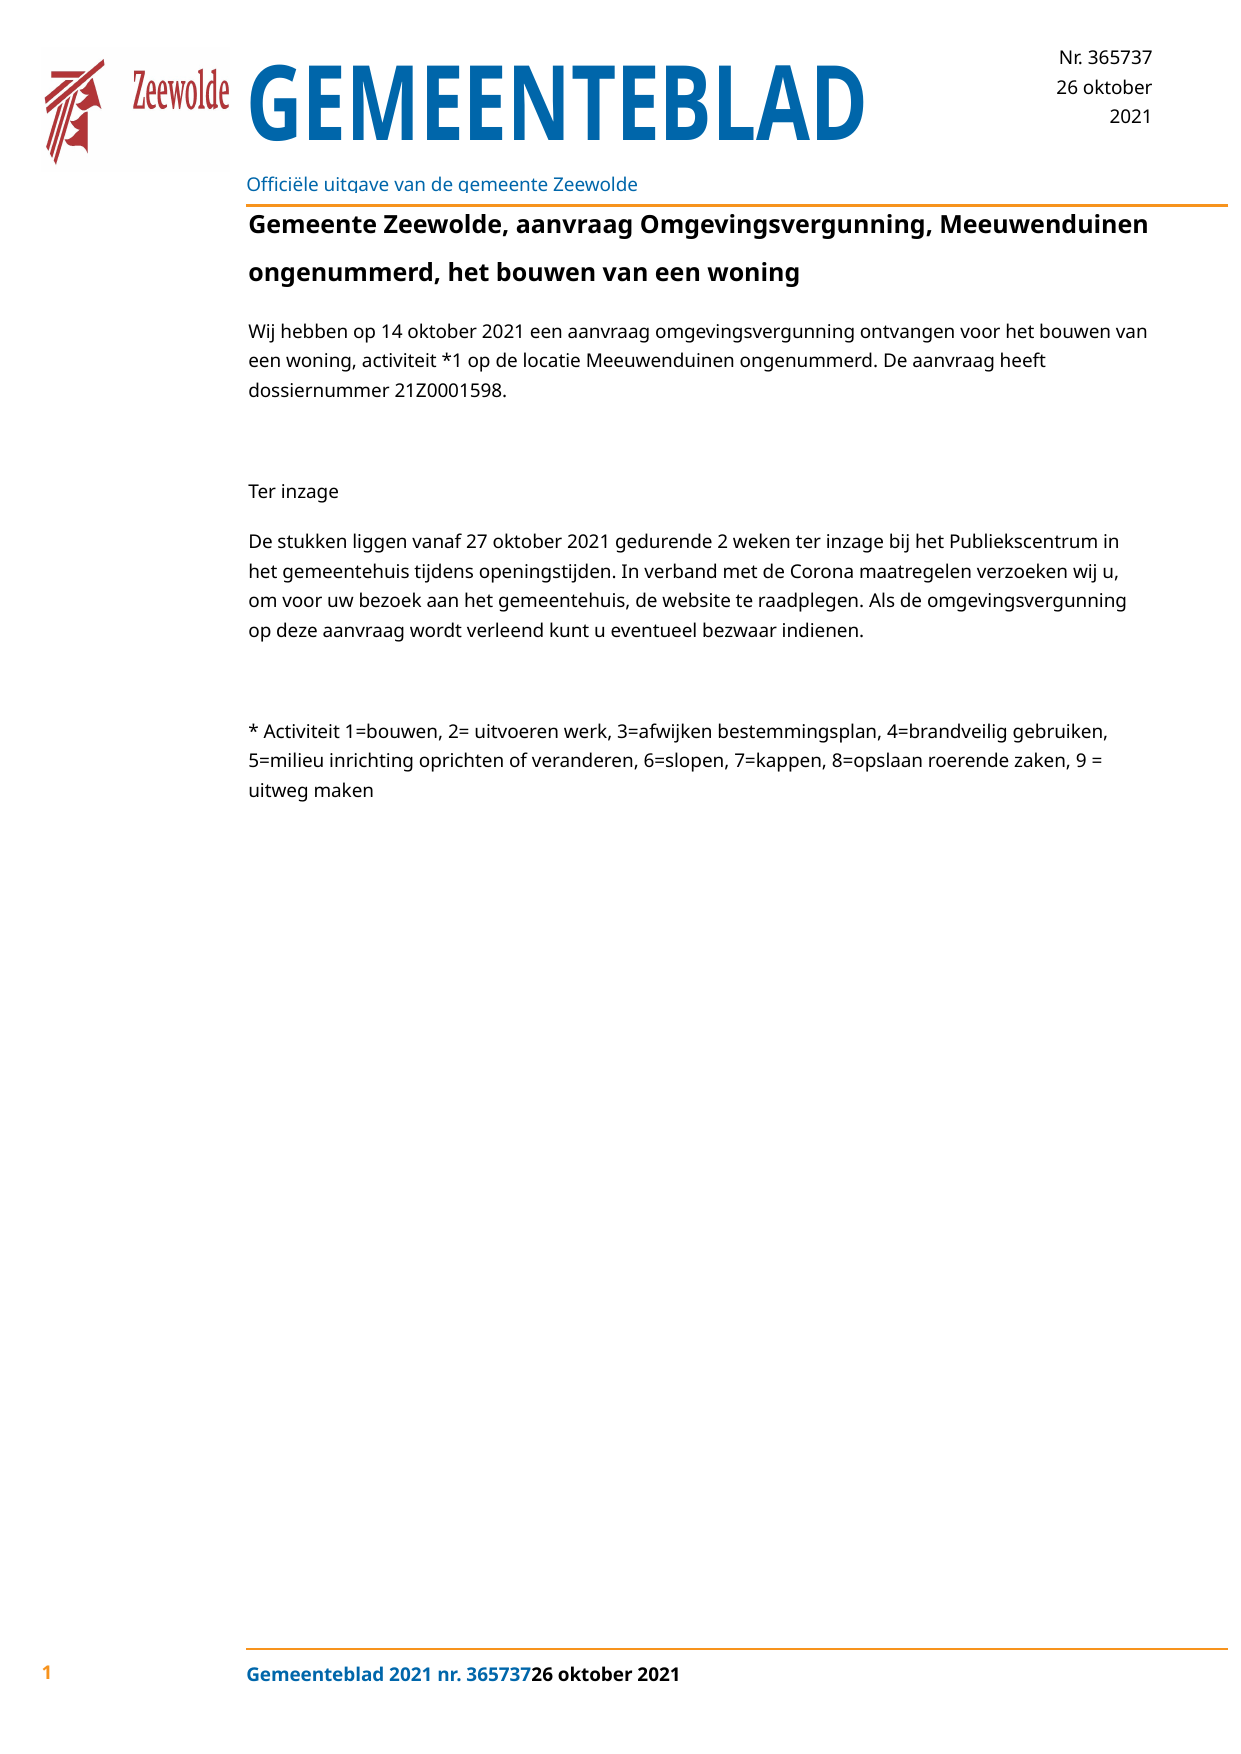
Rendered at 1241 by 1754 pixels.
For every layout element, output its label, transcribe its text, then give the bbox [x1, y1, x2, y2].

text * Activiteit 1=bouwen, 2= uitvoeren werk, 3=afwijken bestemmingsplan, 4=brandveilig gebruiken, 5=milieu inrichting oprichten of veranderen, 6=slopen, 7=kappen, 8=opslaan roerende zaken, 9 = uitweg maken [248, 718, 1152, 803]
picture [41, 47, 231, 172]
text Gemeente Zeewolde, aanvraag Omgevingsvergunning, Meeuwenduinen ongenummerd, het bouwen van een woning [248, 207, 1152, 288]
text Wij hebben op 14 oktober 2021 een aanvraag omgevingsvergunning ontvangen voor het bouwen van een woning, activiteit *1 op de locatie Meeuwenduinen ongenummerd. De aanvraag heeft dossiernummer 21Z0001598. [248, 318, 1152, 403]
text Ter inzage [248, 478, 1152, 504]
text De stukken liggen vanaf 27 oktober 2021 gedurende 2 weken ter inzage bij het Publiekscentrum in het gemeentehuis tijdens openingstijden. In verband met de Corona maatregelen verzoeken wij u, om voor uw bezoek aan het gemeentehuis, de website te raadplegen. Als de omgevingsvergunning op deze aanvraag wordt verleend kunt u eventueel bezwaar indienen. [248, 528, 1152, 643]
